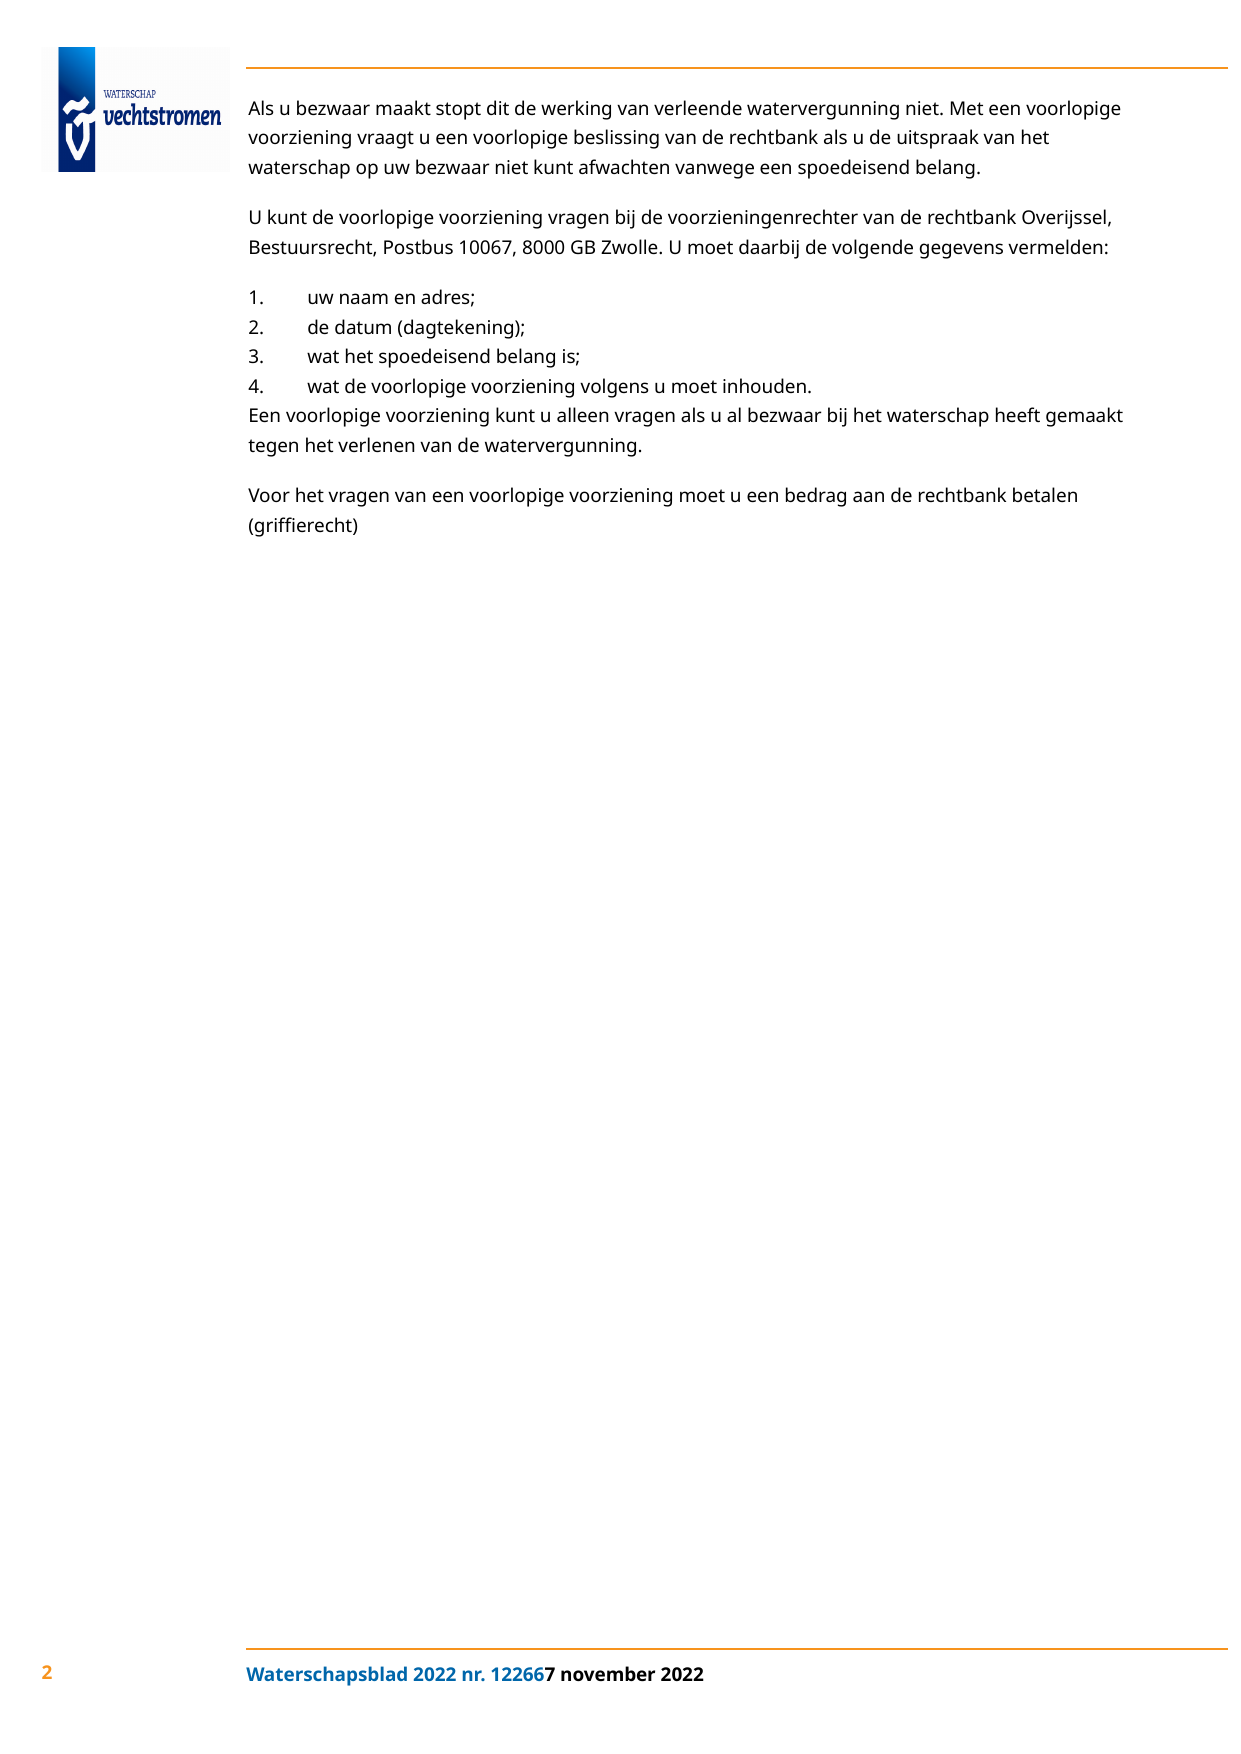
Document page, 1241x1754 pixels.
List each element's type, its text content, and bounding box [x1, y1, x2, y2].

list wat de voorlopige voorziening volgens u moet inhouden. [248, 373, 1152, 399]
picture [41, 47, 231, 172]
text Een voorlopige voorziening kunt u alleen vragen als u al bezwaar bij het waterschap heeft gemaakt tegen het verlenen van de watervergunning. [248, 403, 1152, 458]
text Voor het vragen van een voorlopige voorziening moet u een bedrag aan de rechtbank betalen (griffierecht) [248, 483, 1152, 538]
list uw naam en adres; [248, 284, 1152, 310]
list wat het spoedeisend belang is; [248, 343, 1152, 369]
text U kunt de voorlopige voorziening vragen bij de voorzieningenrechter van de rechtbank Overijssel, Bestuursrecht, Postbus 10067, 8000 GB Zwolle. U moet daarbij de volgende gegevens vermelden: [248, 204, 1152, 260]
text Als u bezwaar maakt stopt dit de werking van verleende watervergunning niet. Met een voorlopige voorziening vraagt u een voorlopige beslissing van de rechtbank als u de uitspraak van het waterschap op uw bezwaar niet kunt afwachten vanwege een spoedeisend belang. [248, 95, 1152, 180]
list de datum (dagtekening); [248, 314, 1152, 340]
